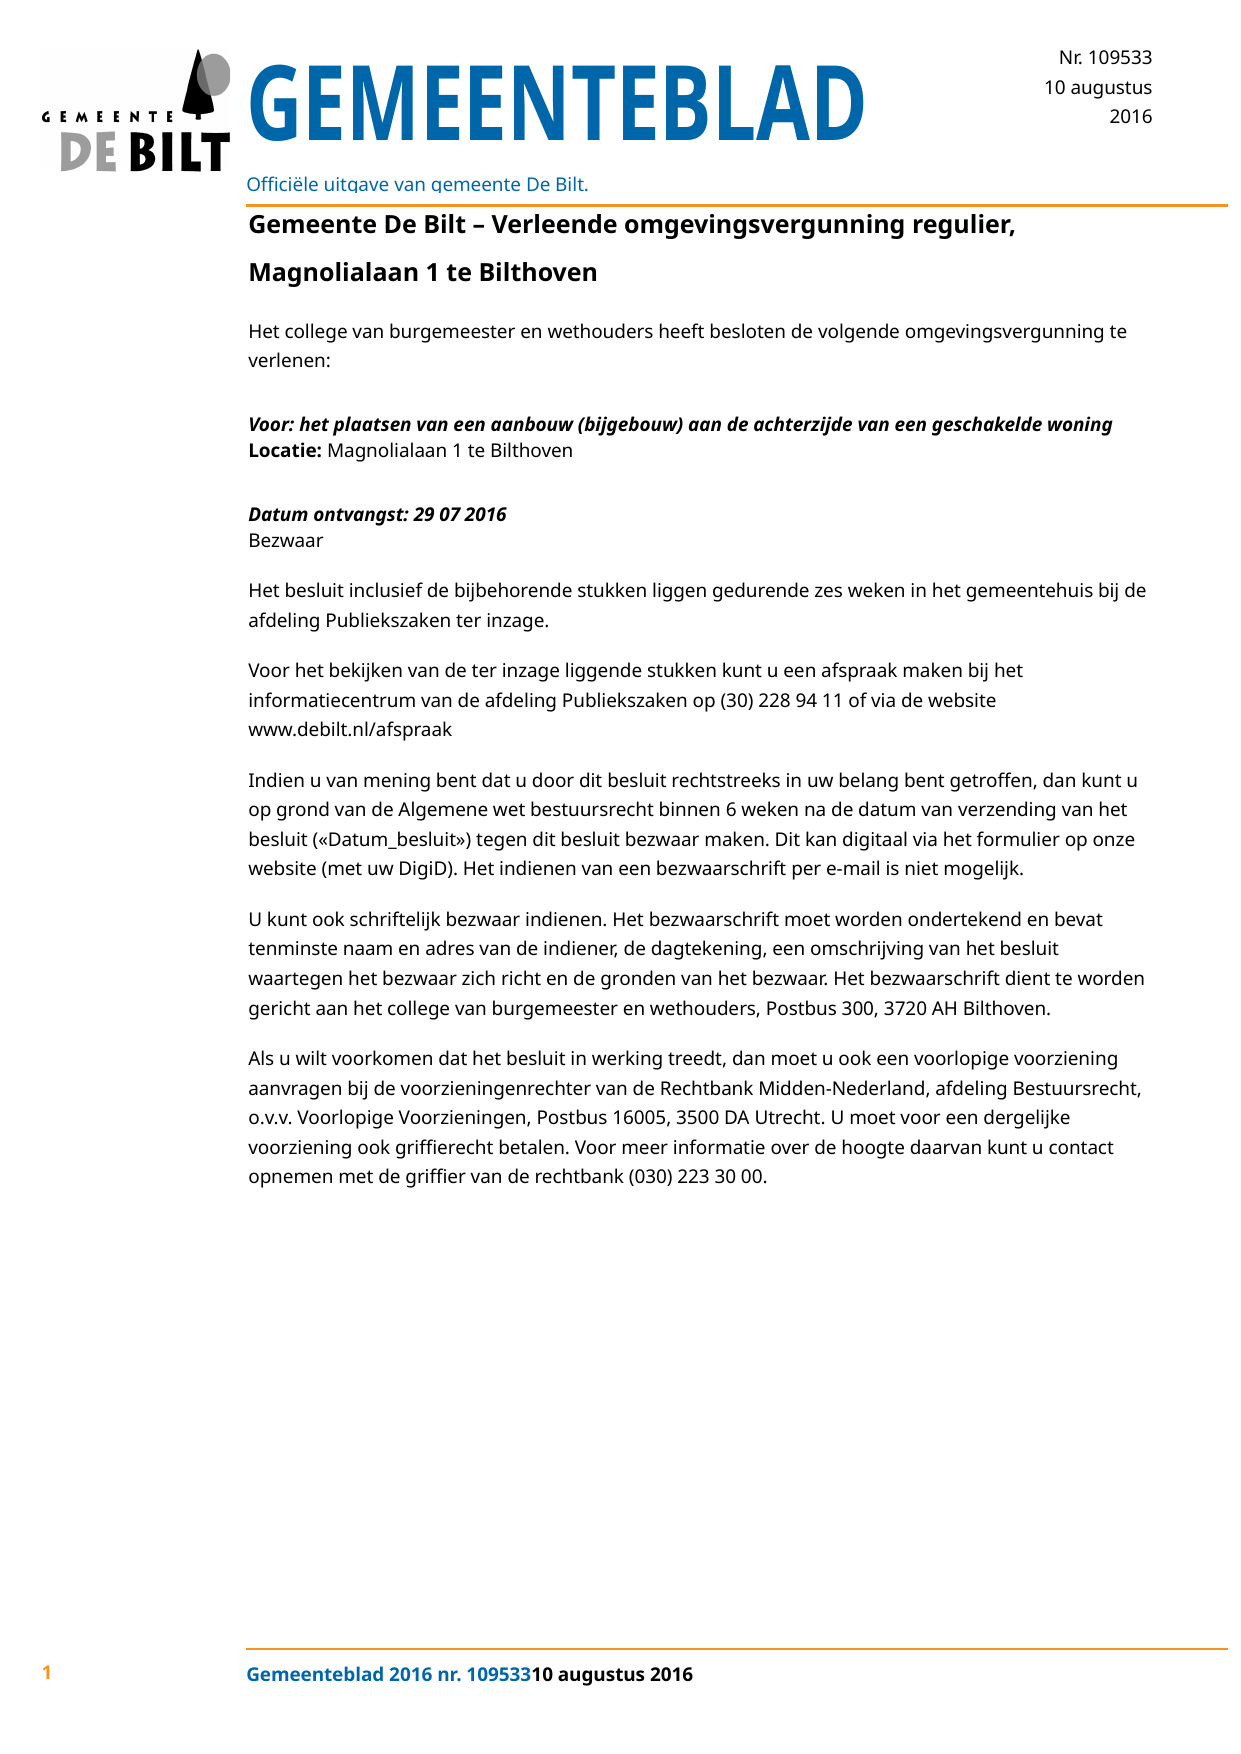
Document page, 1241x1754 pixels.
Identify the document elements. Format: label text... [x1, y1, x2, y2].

text Het college van burgemeester en wethouders heeft besloten de volgende omgevingsvergunning te verlenen: [248, 318, 1152, 373]
text Gemeente De Bilt – Verleende omgevingsvergunning regulier, Magnolialaan 1 te Bilthoven [248, 207, 1152, 288]
text U kunt ook schriftelijk bezwaar indienen. Het bezwaarschrift moet worden ondertekend en bevat tenminste naam en adres van de indiener, de dagtekening, een omschrijving van het besluit waartegen het bezwaar zich richt en de gronden van het bezwaar. Het bezwaarschrift dient te worden gericht aan het college van burgemeester en wethouders, Postbus 300, 3720 AH Bilthoven. [248, 906, 1152, 1021]
picture [41, 47, 231, 172]
text Het besluit inclusief de bijbehorende stukken liggen gedurende zes weken in het gemeentehuis bij de afdeling Publiekszaken ter inzage. [248, 577, 1152, 633]
text Voor het bekijken van de ter inzage liggende stukken kunt u een afspraak maken bij het informatiecentrum van de afdeling Publiekszaken op (30) 228 94 11 of via de website www.debilt.nl/afspraak [248, 657, 1152, 742]
text Datum ontvangst: 29 07 2016 [248, 501, 1152, 527]
text Indien u van mening bent dat u door dit besluit rechtstreeks in uw belang bent getroffen, dan kunt u op grond van de Algemene wet bestuursrecht binnen 6 weken na de datum van verzending van het besluit («Datum_besluit») tegen dit besluit bezwaar maken. Dit kan digitaal via het formulier op onze website (met uw DigiD). Het indienen van een bezwaarschrift per e-mail is niet mogelijk. [248, 767, 1152, 881]
text Bezwaar [248, 527, 1152, 553]
text Als u wilt voorkomen dat het besluit in werking treedt, dan moet u ook een voorlopige voorziening aanvragen bij de voorzieningenrechter van de Rechtbank Midden-Nederland, afdeling Bestuursrecht, o.v.v. Voorlopige Voorzieningen, Postbus 16005, 3500 DA Utrecht. U moet voor een dergelijke voorziening ook griffierecht betalen. Voor meer informatie over de hoogte daarvan kunt u contact opnemen met de griffier van de rechtbank (030) 223 30 00. [248, 1045, 1152, 1189]
text Voor: het plaatsen van een aanbouw (bijgebouw) aan de achterzijde van een geschakelde woning [248, 411, 1152, 437]
text Locatie: Magnolialaan 1 te Bilthoven [248, 437, 1152, 463]
